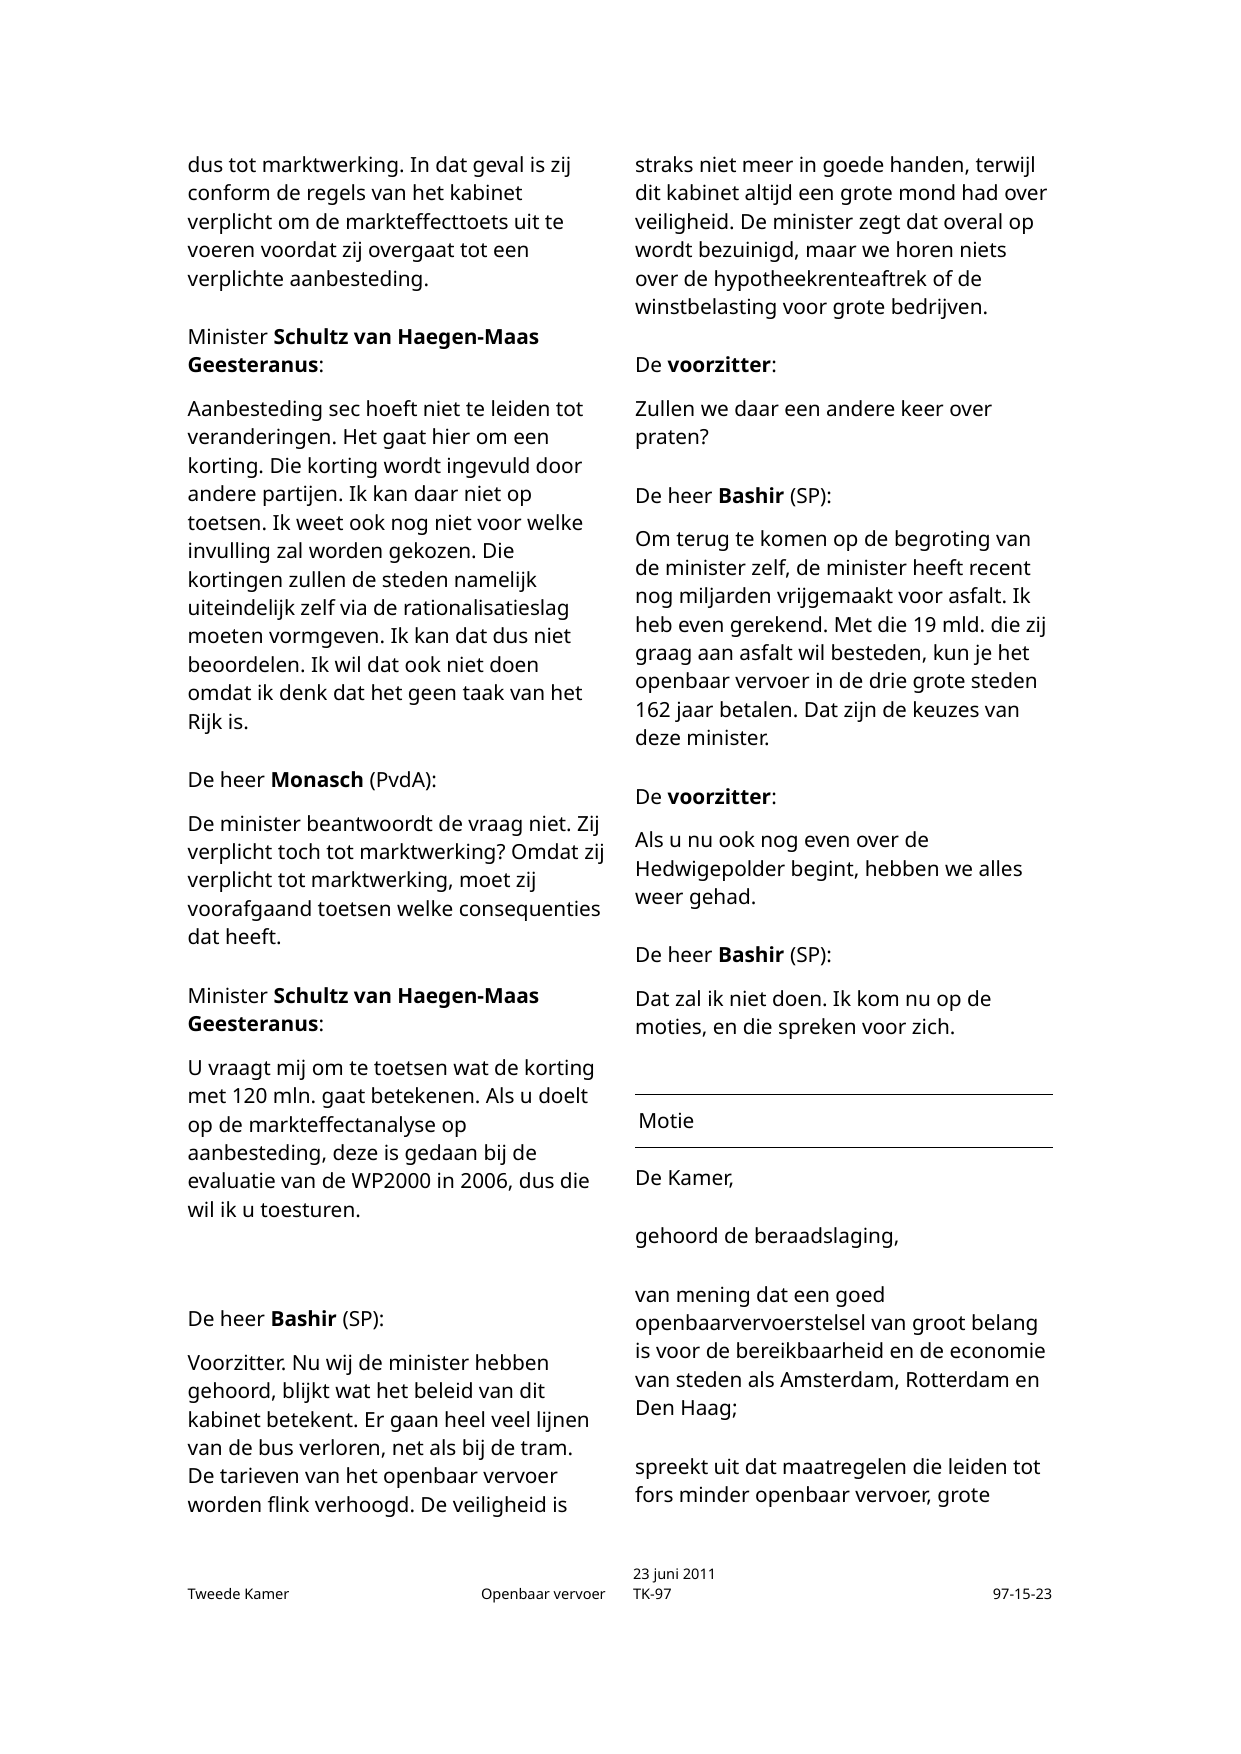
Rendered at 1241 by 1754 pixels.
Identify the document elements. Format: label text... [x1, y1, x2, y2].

text De heer Bashir (SP): [635, 481, 1053, 509]
text De voorzitter: [635, 782, 1053, 810]
text Als u nu ook nog even over de Hedwigepolder begint, hebben we alles weer gehad. [635, 825, 1053, 911]
text  [187, 1253, 605, 1282]
text Dat zal ik niet doen. Ik kom nu op de moties, en die spreken voor zich. [635, 984, 1053, 1041]
text spreekt uit dat maatregelen die leiden tot fors minder openbaar vervoer, grote [635, 1452, 1053, 1509]
text van mening dat een goed openbaarvervoerstelsel van groot belang is voor de bereikbaarheid en de economie van steden als Amsterdam, Rotterdam en Den Haag; [635, 1280, 1053, 1422]
text De heer Bashir (SP): [635, 941, 1053, 969]
text De voorzitter: [635, 351, 1053, 379]
text De heer Monasch (PvdA): [187, 765, 605, 794]
subtitle Motie [635, 1095, 1053, 1147]
text straks niet meer in goede handen, terwijl dit kabinet altijd een grote mond had over veiligheid. De minister zegt dat overal op wordt bezuinigd, maar we horen niets over de hypotheekrenteaftrek of de winstbelasting voor grote bedrijven. [635, 150, 1053, 321]
text Om terug te komen op de begroting van de minister zelf, de minister heeft recent nog miljarden vrijgemaakt voor asfalt. Ik heb even gerekend. Met die 19 mld. die zij graag aan asfalt wil besteden, kun je het openbaar vervoer in de drie grote steden 162 jaar betalen. Dat zijn de keuzes van deze minister. [635, 524, 1053, 752]
text Aanbesteding sec hoeft niet te leiden tot veranderingen. Het gaat hier om een korting. Die korting wordt ingevuld door andere partijen. Ik kan daar niet op toetsen. Ik weet ook nog niet voor welke invulling zal worden gekozen. Die kortingen zullen de steden namelijk uiteindelijk zelf via de rationalisatieslag moeten vormgeven. Ik kan dat dus niet beoordelen. Ik wil dat ook niet doen omdat ik denk dat het geen taak van het Rijk is. [187, 394, 605, 735]
text Minister Schultz van Haegen-Maas Geesteranus: [187, 981, 605, 1038]
text De heer Bashir (SP): [187, 1304, 605, 1333]
text U vraagt mij om te toetsen wat de korting met 120 mln. gaat betekenen. Als u doelt op de markteffectanalyse op aanbesteding, deze is gedaan bij de evaluatie van de WP2000 in 2006, dus die wil ik u toesturen. [187, 1053, 605, 1223]
text Zullen we daar een andere keer over praten? [635, 394, 1053, 451]
text De minister beantwoordt de vraag niet. Zij verplicht toch tot marktwerking? Omdat zij verplicht tot marktwerking, moet zij voorafgaand toetsen welke consequenties dat heeft. [187, 809, 605, 951]
text De Kamer, [635, 1163, 1053, 1191]
text Minister Schultz van Haegen-Maas Geesteranus: [187, 322, 605, 379]
text dus tot marktwerking. In dat geval is zij conform de regels van het kabinet verplicht om de markteffecttoets uit te voeren voordat zij overgaat tot een verplichte aanbesteding. [187, 150, 605, 292]
text gehoord de beraadslaging, [635, 1221, 1053, 1250]
text Voorzitter. Nu wij de minister hebben gehoord, blijkt wat het beleid van dit kabinet betekent. Er gaan heel veel lijnen van de bus verloren, net als bij de tram. De tarieven van het openbaar vervoer worden flink verhoogd. De veiligheid is [187, 1348, 605, 1518]
